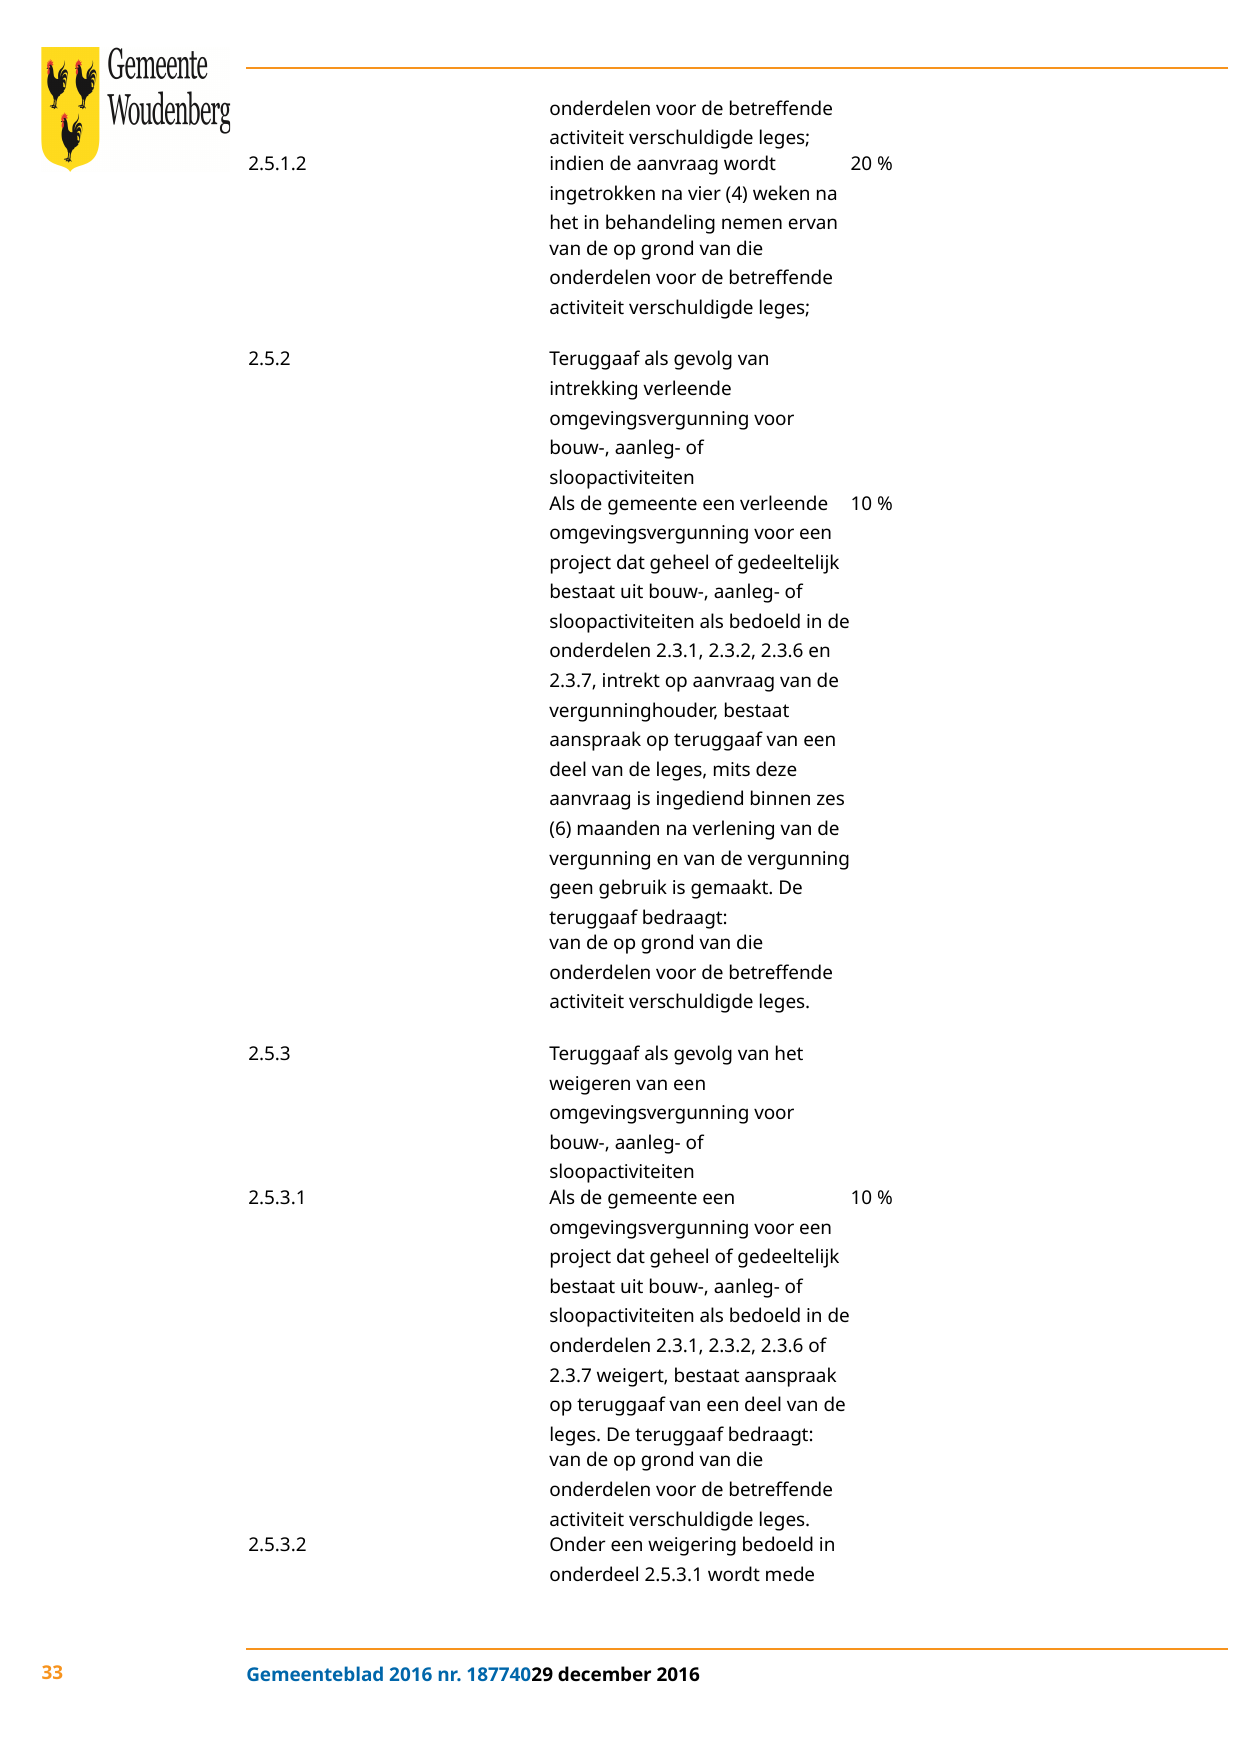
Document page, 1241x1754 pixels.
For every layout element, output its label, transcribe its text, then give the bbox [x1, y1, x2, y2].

table_cell [248, 95, 549, 150]
table_cell 2.5.1.2 [248, 150, 549, 235]
table_cell Teruggaaf als gevolg van het weigeren van een omgevingsvergunning voor bouw-, aanleg- of sloopactiviteiten [549, 1040, 850, 1184]
table_cell 2.5.3.2 [248, 1532, 549, 1587]
table_cell [850, 346, 1152, 490]
table_cell [850, 1040, 1152, 1184]
picture [41, 47, 231, 172]
table_cell [850, 1015, 1152, 1040]
table_cell Als de gemeente een verleende omgevingsvergunning voor een project dat geheel of gedeeltelijk bestaat uit bouw-, aanleg- of sloopactiviteiten als bedoeld in de onderdelen 2.3.1, 2.3.2, 2.3.6 en 2.3.7, intrekt op aanvraag van de vergunninghouder, bestaat aanspraak op teruggaaf van een deel van de leges, mits deze aanvraag is ingediend binnen zes (6) maanden na verlening van de vergunning en van de vergunning geen gebruik is gemaakt. De teruggaaf bedraagt: [549, 490, 850, 929]
table_cell 2.5.2 [248, 346, 549, 490]
table_cell van de op grond van die onderdelen voor de betreffende activiteit verschuldigde leges. [549, 1447, 850, 1532]
table_cell [248, 320, 549, 346]
table_cell Onder een weigering bedoeld in onderdeel 2.5.3.1 wordt mede [549, 1532, 850, 1587]
table_cell [248, 490, 549, 929]
table_cell Als de gemeente een omgevingsvergunning voor een project dat geheel of gedeeltelijk bestaat uit bouw-, aanleg- of sloopactiviteiten als bedoeld in de onderdelen 2.3.1, 2.3.2, 2.3.6 of 2.3.7 weigert, bestaat aanspraak op teruggaaf van een deel van de leges. De teruggaaf bedraagt: [549, 1184, 850, 1447]
table_cell van de op grond van die onderdelen voor de betreffende activiteit verschuldigde leges; [549, 235, 850, 320]
table_cell [549, 320, 850, 346]
table_cell 2.5.3.1 [248, 1184, 549, 1447]
table_cell 20 % [850, 150, 1152, 235]
table_cell [248, 1447, 549, 1532]
table_cell van de op grond van die onderdelen voor de betreffende activiteit verschuldigde leges. [549, 930, 850, 1014]
table_cell [850, 320, 1152, 346]
table_cell [549, 1015, 850, 1040]
table_cell onderdelen voor de betreffende activiteit verschuldigde leges; [549, 95, 850, 150]
table_cell 2.5.3 [248, 1040, 549, 1184]
table_cell 10 % [850, 1184, 1152, 1447]
table_cell 10 % [850, 490, 1152, 929]
table_cell [850, 1532, 1152, 1587]
table_cell [248, 930, 549, 1014]
table_cell [248, 235, 549, 320]
table_cell [248, 1015, 549, 1040]
table_cell Teruggaaf als gevolg van intrekking verleende omgevingsvergunning voor bouw-, aanleg- of sloopactiviteiten [549, 346, 850, 490]
table_cell indien de aanvraag wordt ingetrokken na vier (4) weken na het in behandeling nemen ervan [549, 150, 850, 235]
